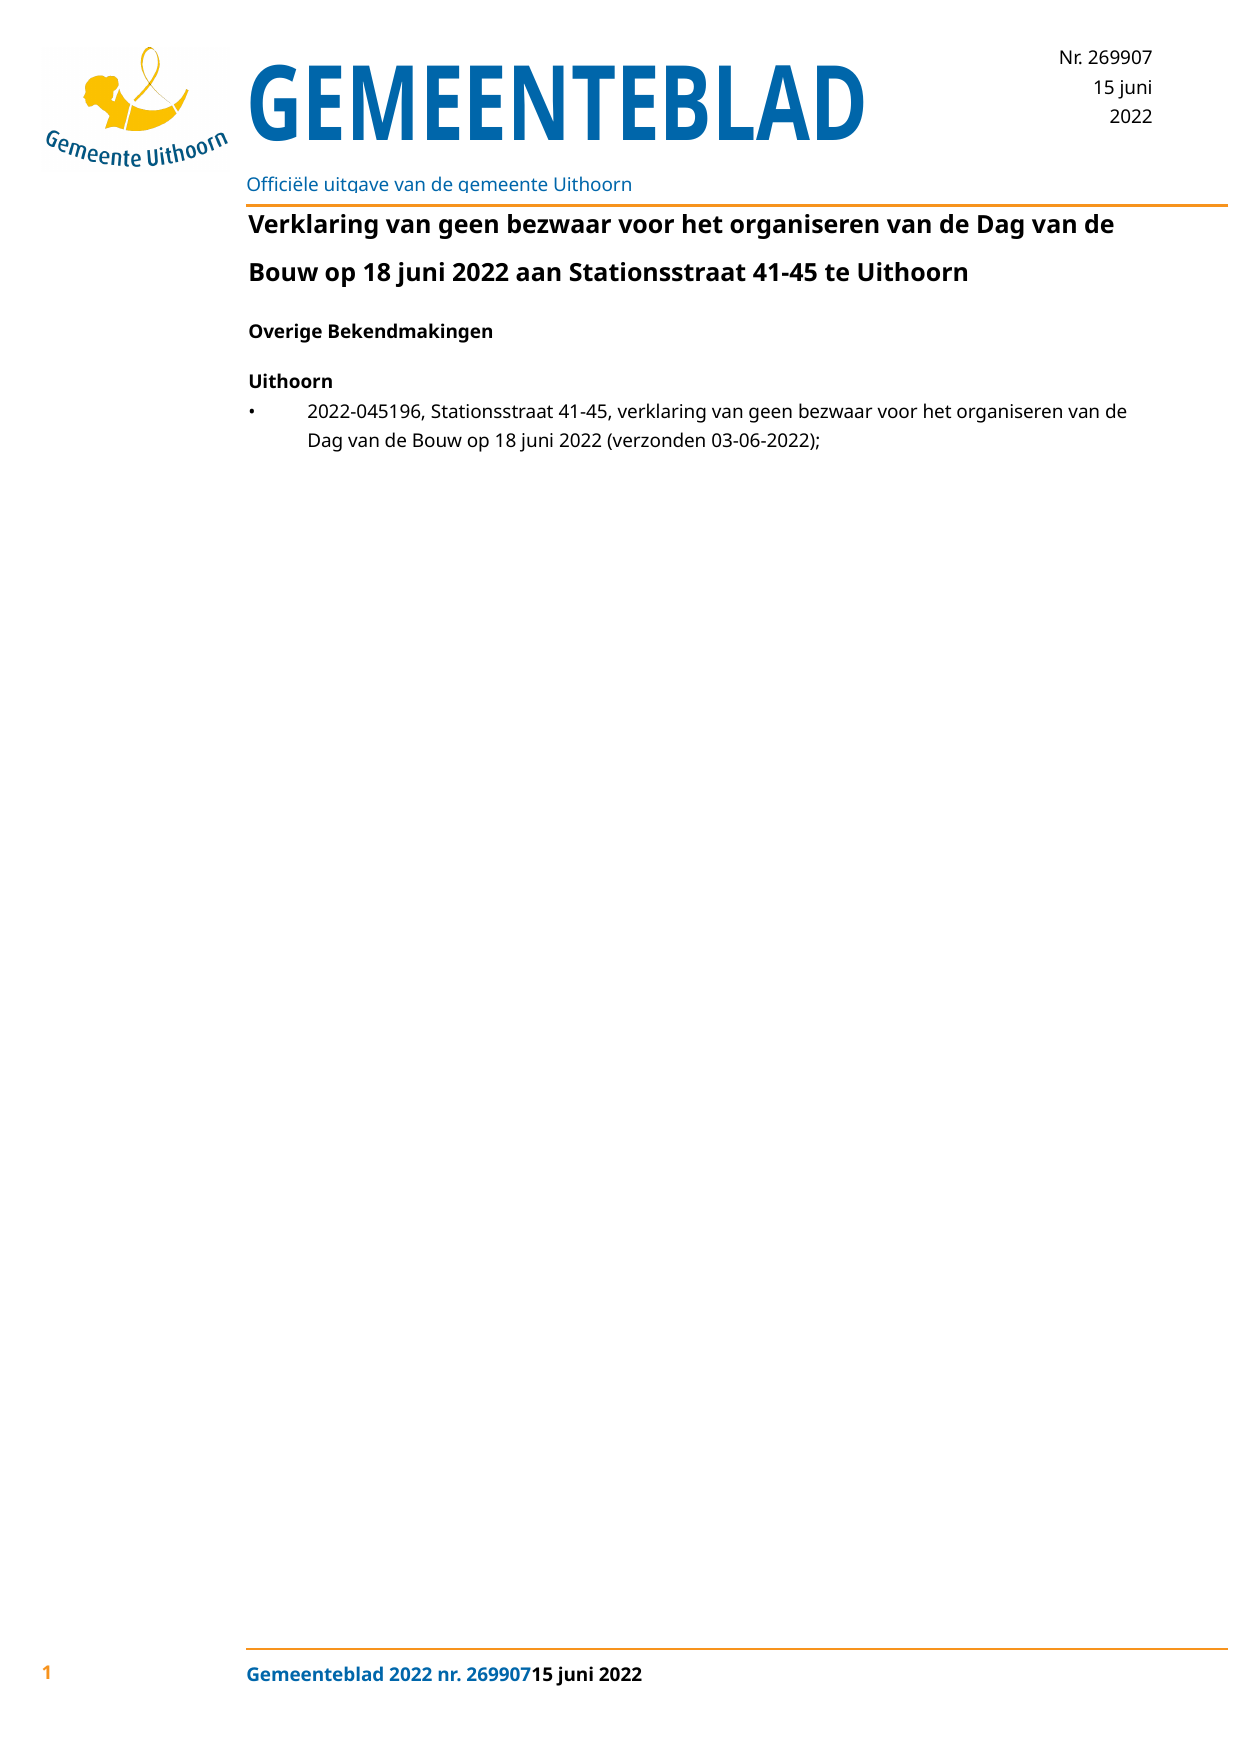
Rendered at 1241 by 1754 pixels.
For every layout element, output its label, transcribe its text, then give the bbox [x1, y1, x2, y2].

picture [41, 47, 231, 172]
text Overige Bekendmakingen [248, 318, 1152, 344]
list 2022-045196, Stationsstraat 41-45, verklaring van geen bezwaar voor het organiseren van de Dag van de Bouw op 18 juni 2022 (verzonden 03-06-2022); [248, 398, 1152, 453]
text Verklaring van geen bezwaar voor het organiseren van de Dag van de Bouw op 18 juni 2022 aan Stationsstraat 41-45 te Uithoorn [248, 207, 1152, 288]
text Uithoorn [248, 368, 1152, 394]
